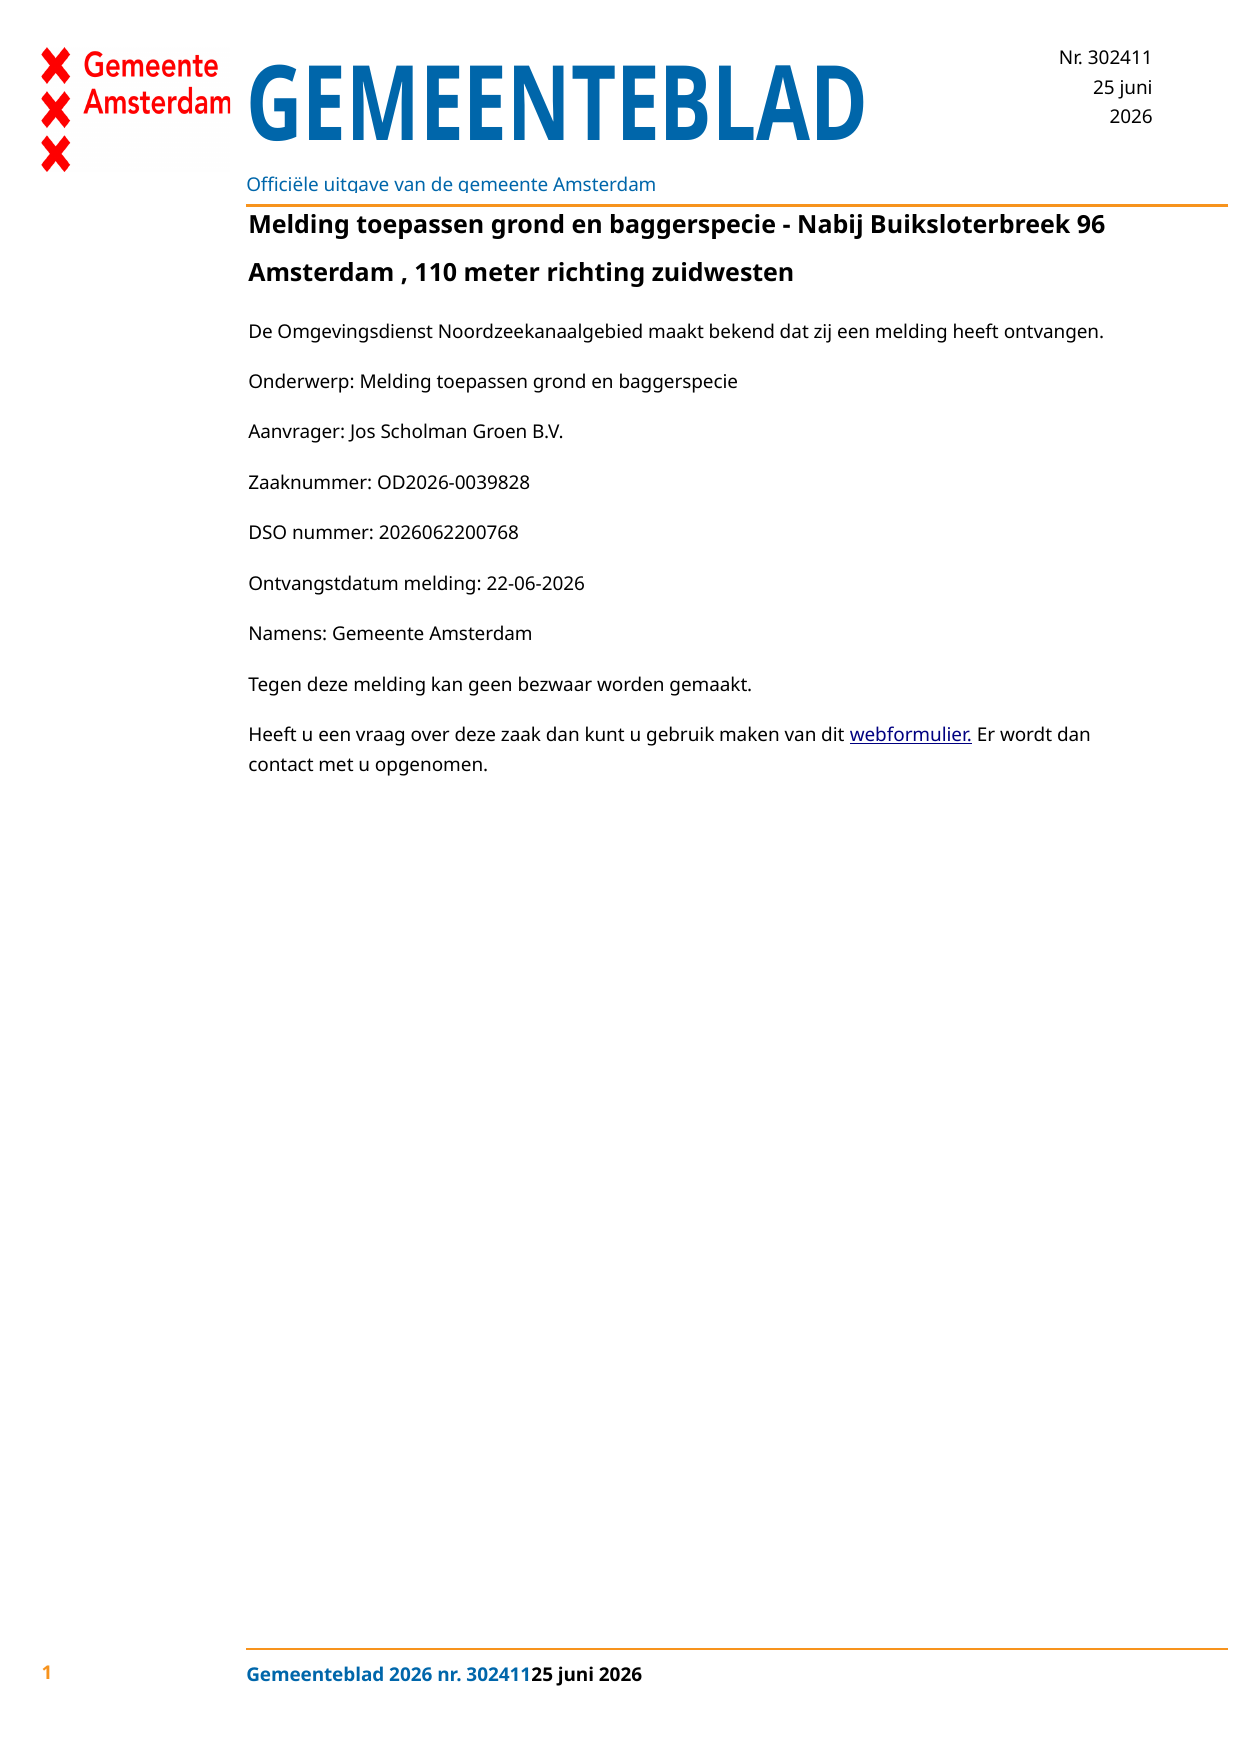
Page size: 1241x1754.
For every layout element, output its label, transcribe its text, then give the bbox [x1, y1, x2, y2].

text Heeft u een vraag over deze zaak dan kunt u gebruik maken van dit webformulier. Er wordt dan contact met u opgenomen. [248, 721, 1152, 777]
text DSO nummer: 2026062200768 [248, 519, 1152, 545]
text Ontvangstdatum melding: 22-06-2026 [248, 570, 1152, 596]
text Tegen deze melding kan geen bezwaar worden gemaakt. [248, 671, 1152, 697]
text Aanvrager: Jos Scholman Groen B.V. [248, 419, 1152, 444]
picture [41, 47, 231, 172]
text Zaaknummer: OD2026-0039828 [248, 469, 1152, 495]
text De Omgevingsdienst Noordzeekanaalgebied maakt bekend dat zij een melding heeft ontvangen. [248, 318, 1152, 344]
text Melding toepassen grond en baggerspecie - Nabij Buiksloterbreek 96 Amsterdam , 110 meter richting zuidwesten [248, 207, 1152, 288]
text Namens: Gemeente Amsterdam [248, 620, 1152, 646]
text Onderwerp: Melding toepassen grond en baggerspecie [248, 368, 1152, 394]
